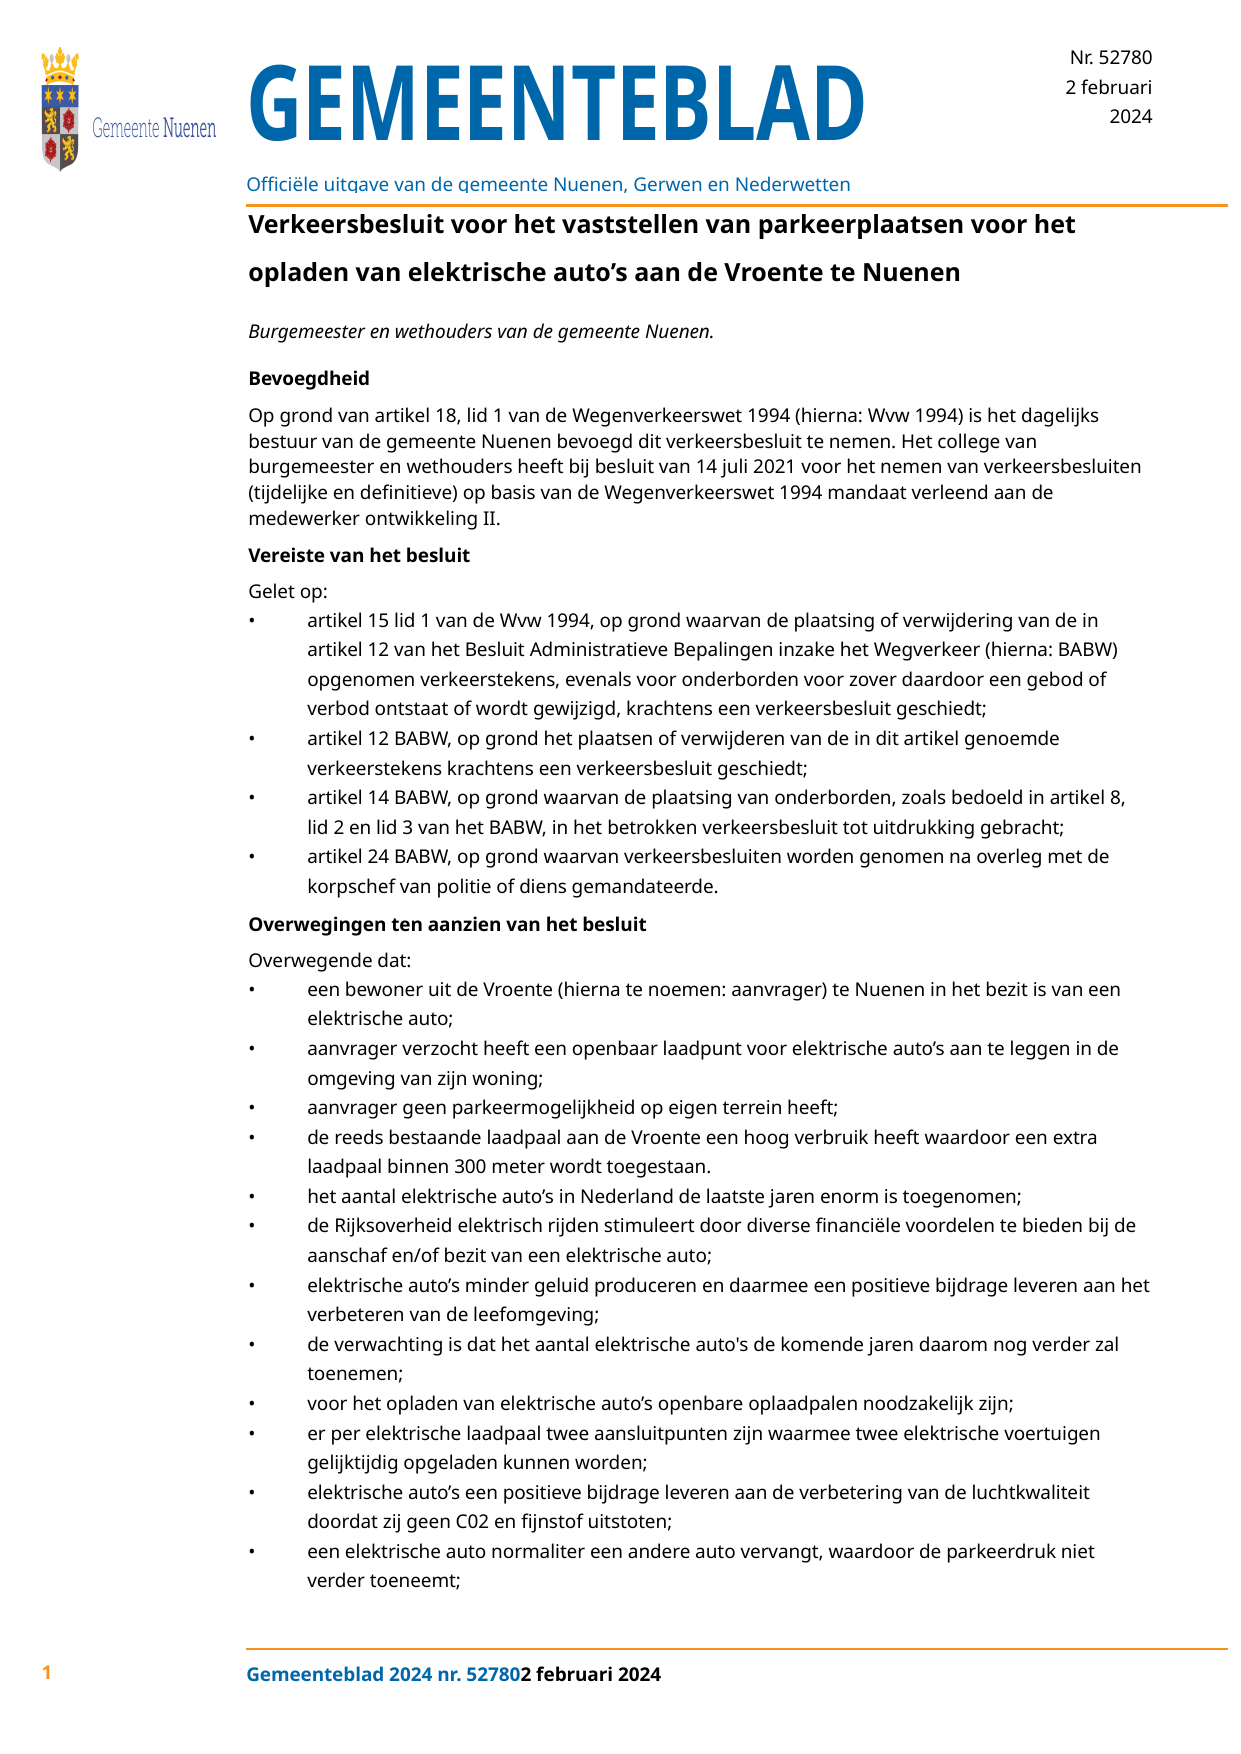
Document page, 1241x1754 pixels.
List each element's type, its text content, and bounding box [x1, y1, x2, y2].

list de Rijksoverheid elektrisch rijden stimuleert door diverse financiële voordelen te bieden bij de aanschaf en/of bezit van een elektrische auto; [248, 1213, 1152, 1268]
list artikel 24 BABW, op grond waarvan verkeersbesluiten worden genomen na overleg met de korpschef van politie of diens gemandateerde. [248, 843, 1152, 899]
text Gelet op: [248, 578, 1152, 604]
text Vereiste van het besluit [248, 542, 1152, 567]
list voor het opladen van elektrische auto’s openbare oplaadpalen noodzakelijk zijn; [248, 1390, 1152, 1416]
text Op grond van artikel 18, lid 1 van de Wegenverkeerswet 1994 (hierna: Wvw 1994) is het dagelijks bestuur van de gemeente Nuenen bevoegd dit verkeersbesluit te nemen. Het college van burgemeester en wethouders heeft bij besluit van 14 juli 2021 voor het nemen van verkeersbesluiten (tijdelijke en definitieve) op basis van de Wegenverkeerswet 1994 mandaat verleend aan de medewerker ontwikkeling II. [248, 402, 1152, 531]
list elektrische auto’s een positieve bijdrage leveren aan de verbetering van de luchtkwaliteit doordat zij geen C02 en fijnstof uitstoten; [248, 1479, 1152, 1534]
list aanvrager geen parkeermogelijkheid op eigen terrein heeft; [248, 1094, 1152, 1120]
list artikel 15 lid 1 van de Wvw 1994, op grond waarvan de plaatsing of verwijdering van de in artikel 12 van het Besluit Administratieve Bepalingen inzake het Wegverkeer (hierna: BABW) opgenomen verkeerstekens, evenals voor onderborden voor zover daardoor een gebod of verbod ontstaat of wordt gewijzigd, krachtens een verkeersbesluit geschiedt; [248, 607, 1152, 721]
list een elektrische auto normaliter een andere auto vervangt, waardoor de parkeerdruk niet verder toeneemt; [248, 1538, 1152, 1593]
text Bevoegdheid [248, 366, 1152, 391]
text Overwegingen ten aanzien van het besluit [248, 911, 1152, 937]
list artikel 14 BABW, op grond waarvan de plaatsing van onderborden, zoals bedoeld in artikel 8, lid 2 en lid 3 van het BABW, in het betrokken verkeersbesluit tot uitdrukking gebracht; [248, 784, 1152, 839]
text Overwegende dat: [248, 948, 1152, 973]
list de reeds bestaande laadpaal aan de Vroente een hoog verbruik heeft waardoor een extra laadpaal binnen 300 meter wordt toegestaan. [248, 1124, 1152, 1179]
list het aantal elektrische auto’s in Nederland de laatste jaren enorm is toegenomen; [248, 1183, 1152, 1209]
list de verwachting is dat het aantal elektrische auto's de komende jaren daarom nog verder zal toenemen; [248, 1331, 1152, 1386]
list er per elektrische laadpaal twee aansluitpunten zijn waarmee twee elektrische voertuigen gelijktijdig opgeladen kunnen worden; [248, 1420, 1152, 1475]
picture [41, 47, 231, 172]
list artikel 12 BABW, op grond het plaatsen of verwijderen van de in dit artikel genoemde verkeerstekens krachtens een verkeersbesluit geschiedt; [248, 725, 1152, 780]
list aanvrager verzocht heeft een openbaar laadpunt voor elektrische auto’s aan te leggen in de omgeving van zijn woning; [248, 1035, 1152, 1090]
list een bewoner uit de Vroente (hierna te noemen: aanvrager) te Nuenen in het bezit is van een elektrische auto; [248, 976, 1152, 1031]
text Verkeersbesluit voor het vaststellen van parkeerplaatsen voor het opladen van elektrische auto’s aan de Vroente te Nuenen [248, 207, 1152, 288]
text Burgemeester en wethouders van de gemeente Nuenen. [248, 318, 1152, 344]
list elektrische auto’s minder geluid produceren en daarmee een positieve bijdrage leveren aan het verbeteren van de leefomgeving; [248, 1272, 1152, 1327]
